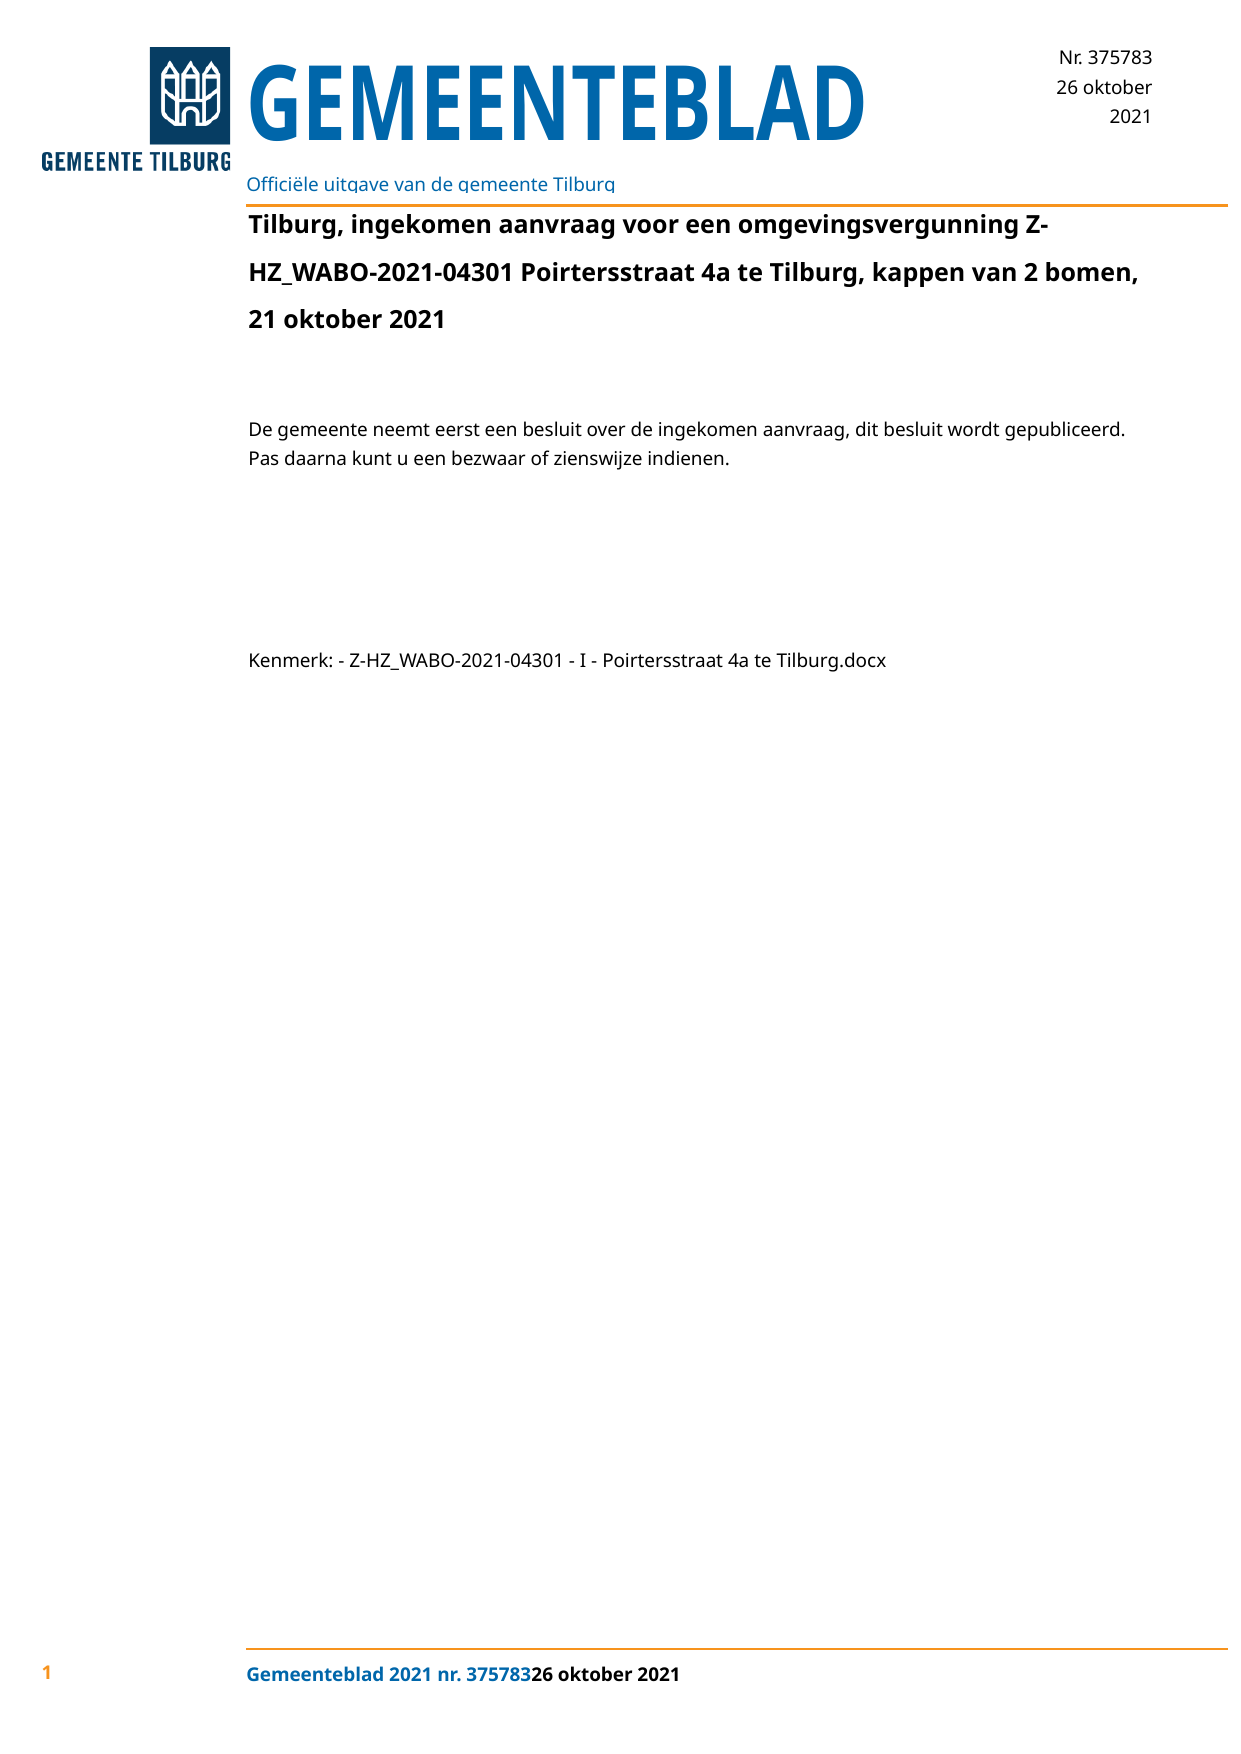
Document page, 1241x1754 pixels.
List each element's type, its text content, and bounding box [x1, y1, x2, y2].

picture [41, 47, 231, 172]
text De gemeente neemt eerst een besluit over de ingekomen aanvraag, dit besluit wordt gepubliceerd. Pas daarna kunt u een bezwaar of zienswijze indienen. [248, 416, 1152, 471]
text Kenmerk: - Z-HZ_WABO-2021-04301 - I - Poirtersstraat 4a te Tilburg.docx [248, 647, 1152, 673]
text Tilburg, ingekomen aanvraag voor een omgevingsvergunning Z-HZ_WABO-2021-04301 Poirtersstraat 4a te Tilburg, kappen van 2 bomen, 21 oktober 2021 [248, 207, 1152, 336]
